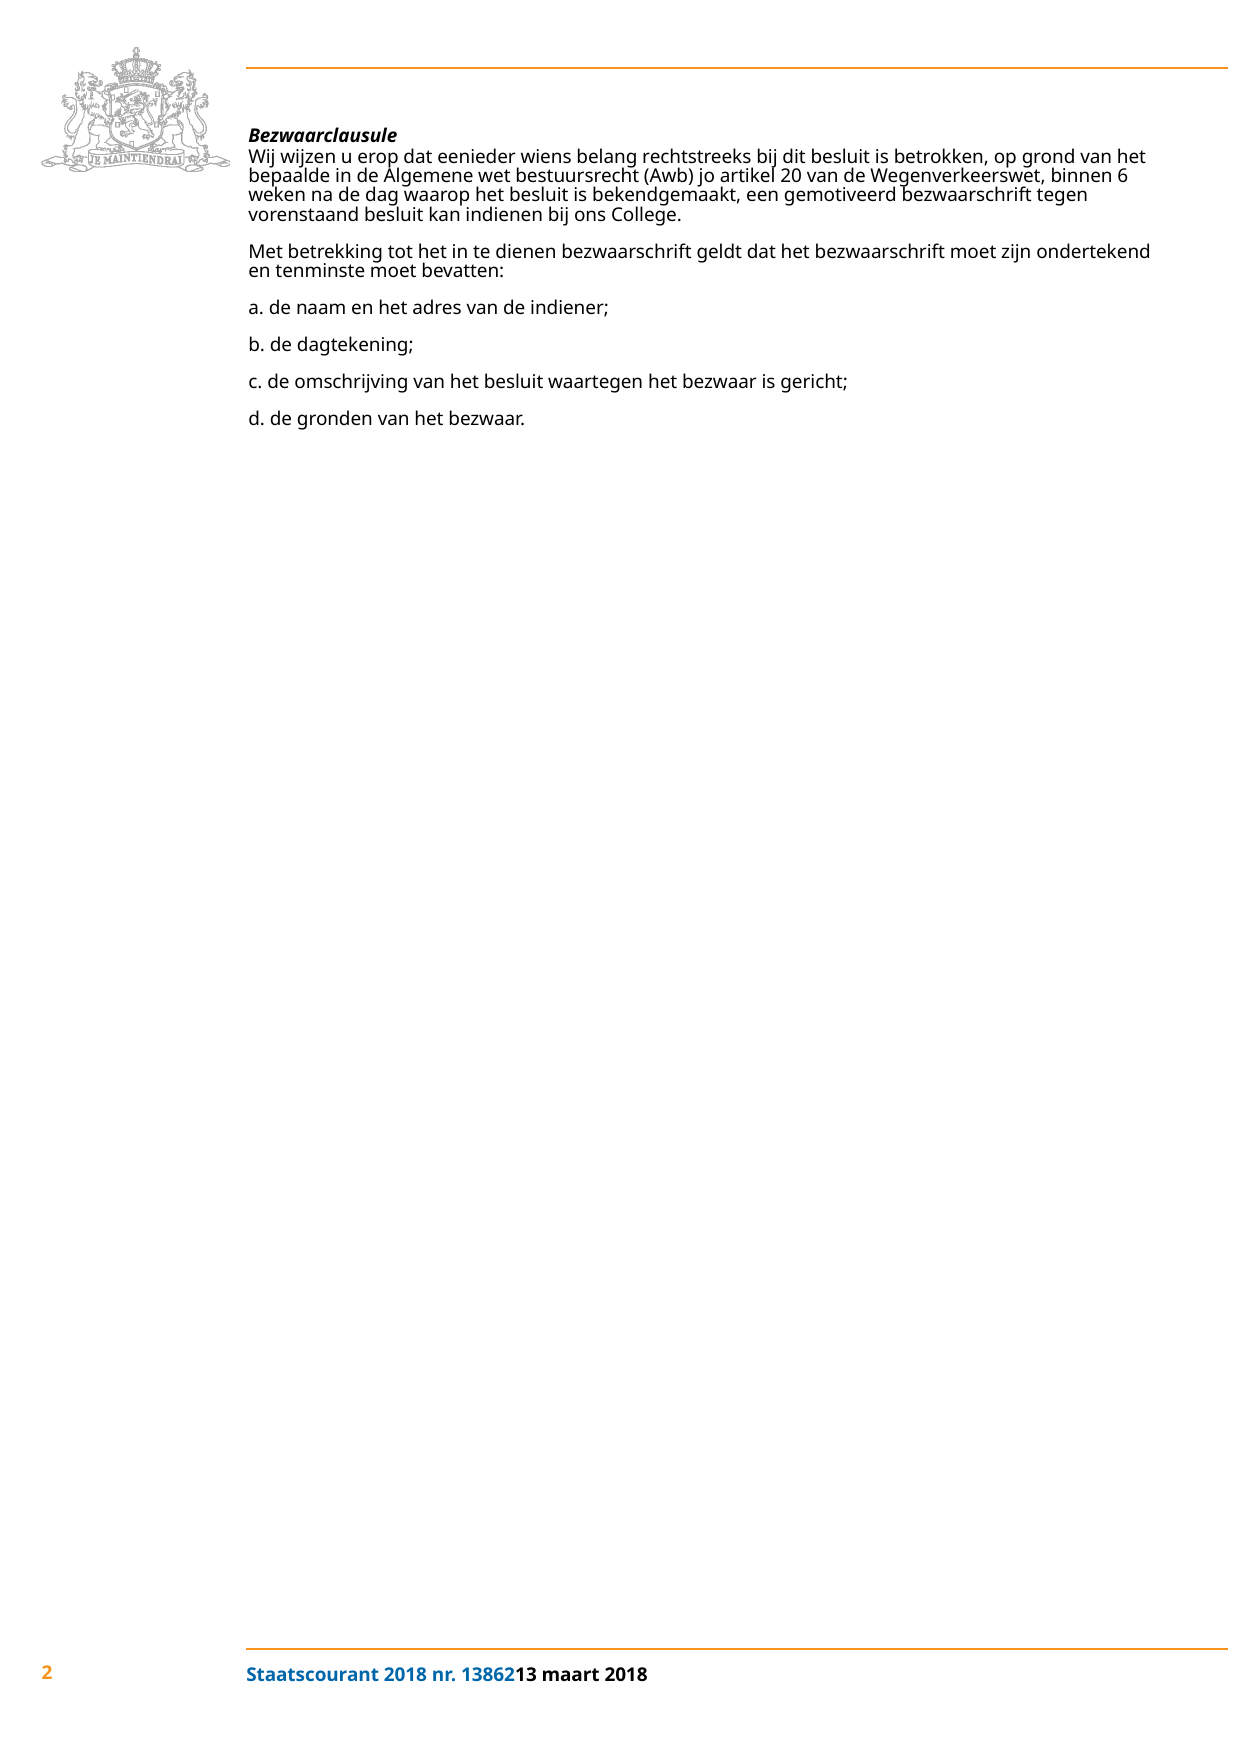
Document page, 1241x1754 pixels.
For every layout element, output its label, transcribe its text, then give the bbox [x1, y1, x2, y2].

text a. de naam en het adres van de indiener; [248, 299, 1152, 318]
text Met betrekking tot het in te dienen bezwaarschrift geldt dat het bezwaarschrift moet zijn ondertekend en tenminste moet bevatten: [248, 243, 1152, 281]
text c. de omschrijving van het besluit waartegen het bezwaar is gericht; [248, 373, 1152, 392]
text d. de gronden van het bezwaar. [248, 410, 1152, 429]
picture [41, 47, 231, 172]
text Wij wijzen u erop dat eenieder wiens belang rechtstreeks bij dit besluit is betrokken, op grond van het bepaalde in de Algemene wet bestuursrecht (Awb) jo artikel 20 van de Wegenverkeerswet, binnen 6 weken na de dag waarop het besluit is bekendgemaakt, een gemotiveerd bezwaarschrift tegen vorenstaand besluit kan indienen bij ons College. [248, 148, 1152, 225]
text b. de dagtekening; [248, 336, 1152, 355]
text Bezwaarclausule [248, 122, 1152, 148]
